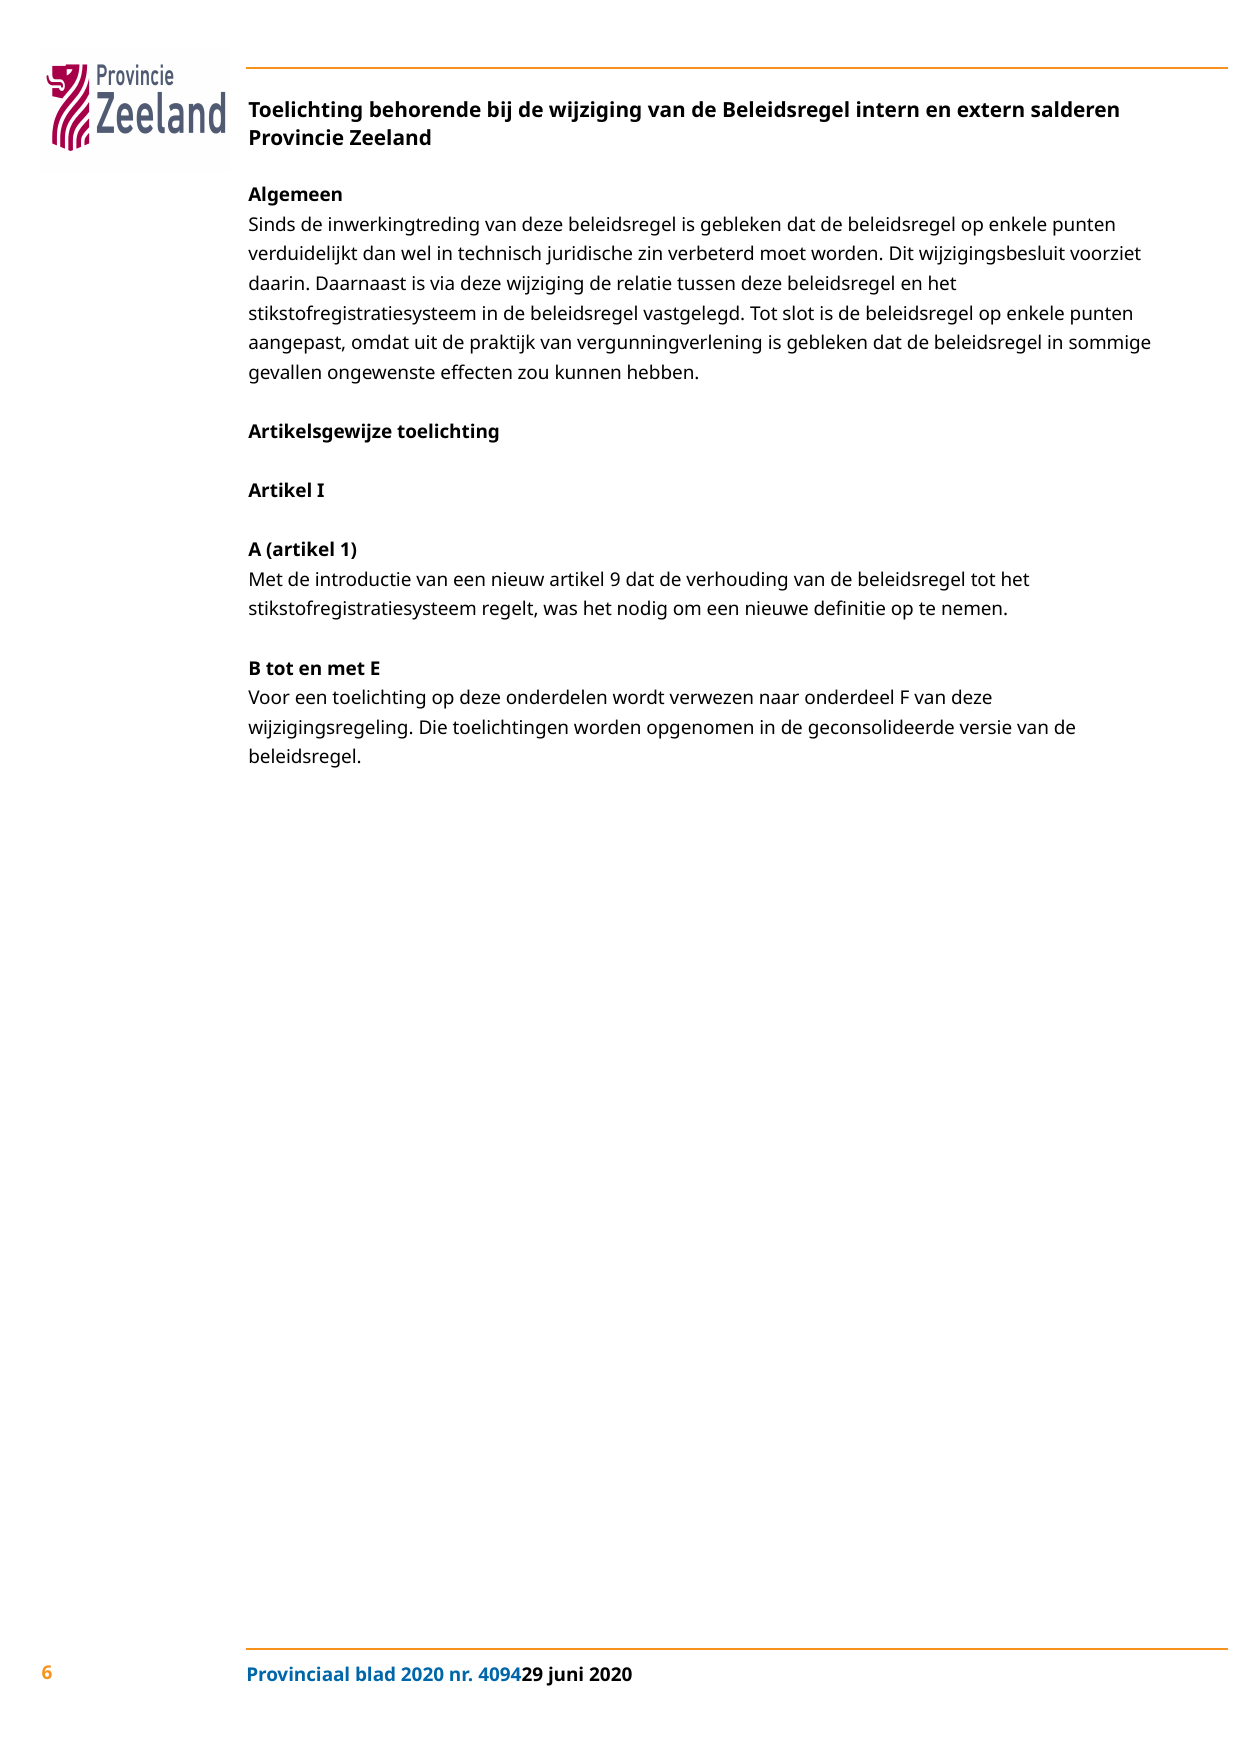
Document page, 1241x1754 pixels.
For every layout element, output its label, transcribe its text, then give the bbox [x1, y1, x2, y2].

text Sinds de inwerkingtreding van deze beleidsregel is gebleken dat de beleidsregel op enkele punten verduidelijkt dan wel in technisch juridische zin verbeterd moet worden. Dit wijzigingsbesluit voorziet daarin. Daarnaast is via deze wijziging de relatie tussen deze beleidsregel en het stikstofregistratiesysteem in de beleidsregel vastgelegd. Tot slot is de beleidsregel op enkele punten aangepast, omdat uit de praktijk van vergunningverlening is gebleken dat de beleidsregel in sommige gevallen ongewenste effecten zou kunnen hebben. [248, 211, 1152, 384]
text Met de introductie van een nieuw artikel 9 dat de verhouding van de beleidsregel tot het stikstofregistratiesysteem regelt, was het nodig om een nieuwe definitie op te nemen. [248, 566, 1152, 621]
picture [41, 47, 231, 172]
text Toelichting behorende bij de wijziging van de Beleidsregel intern en extern salderen Provincie Zeeland [248, 95, 1152, 152]
text Artikelsgewijze toelichting [248, 418, 1152, 444]
text A (artikel 1) [248, 536, 1152, 562]
text Algemeen [248, 181, 1152, 207]
text B tot en met E [248, 655, 1152, 680]
text Voor een toelichting op deze onderdelen wordt verwezen naar onderdeel F van deze wijzigingsregeling. Die toelichtingen worden opgenomen in de geconsolideerde versie van de beleidsregel. [248, 684, 1152, 769]
text Artikel I [248, 477, 1152, 503]
